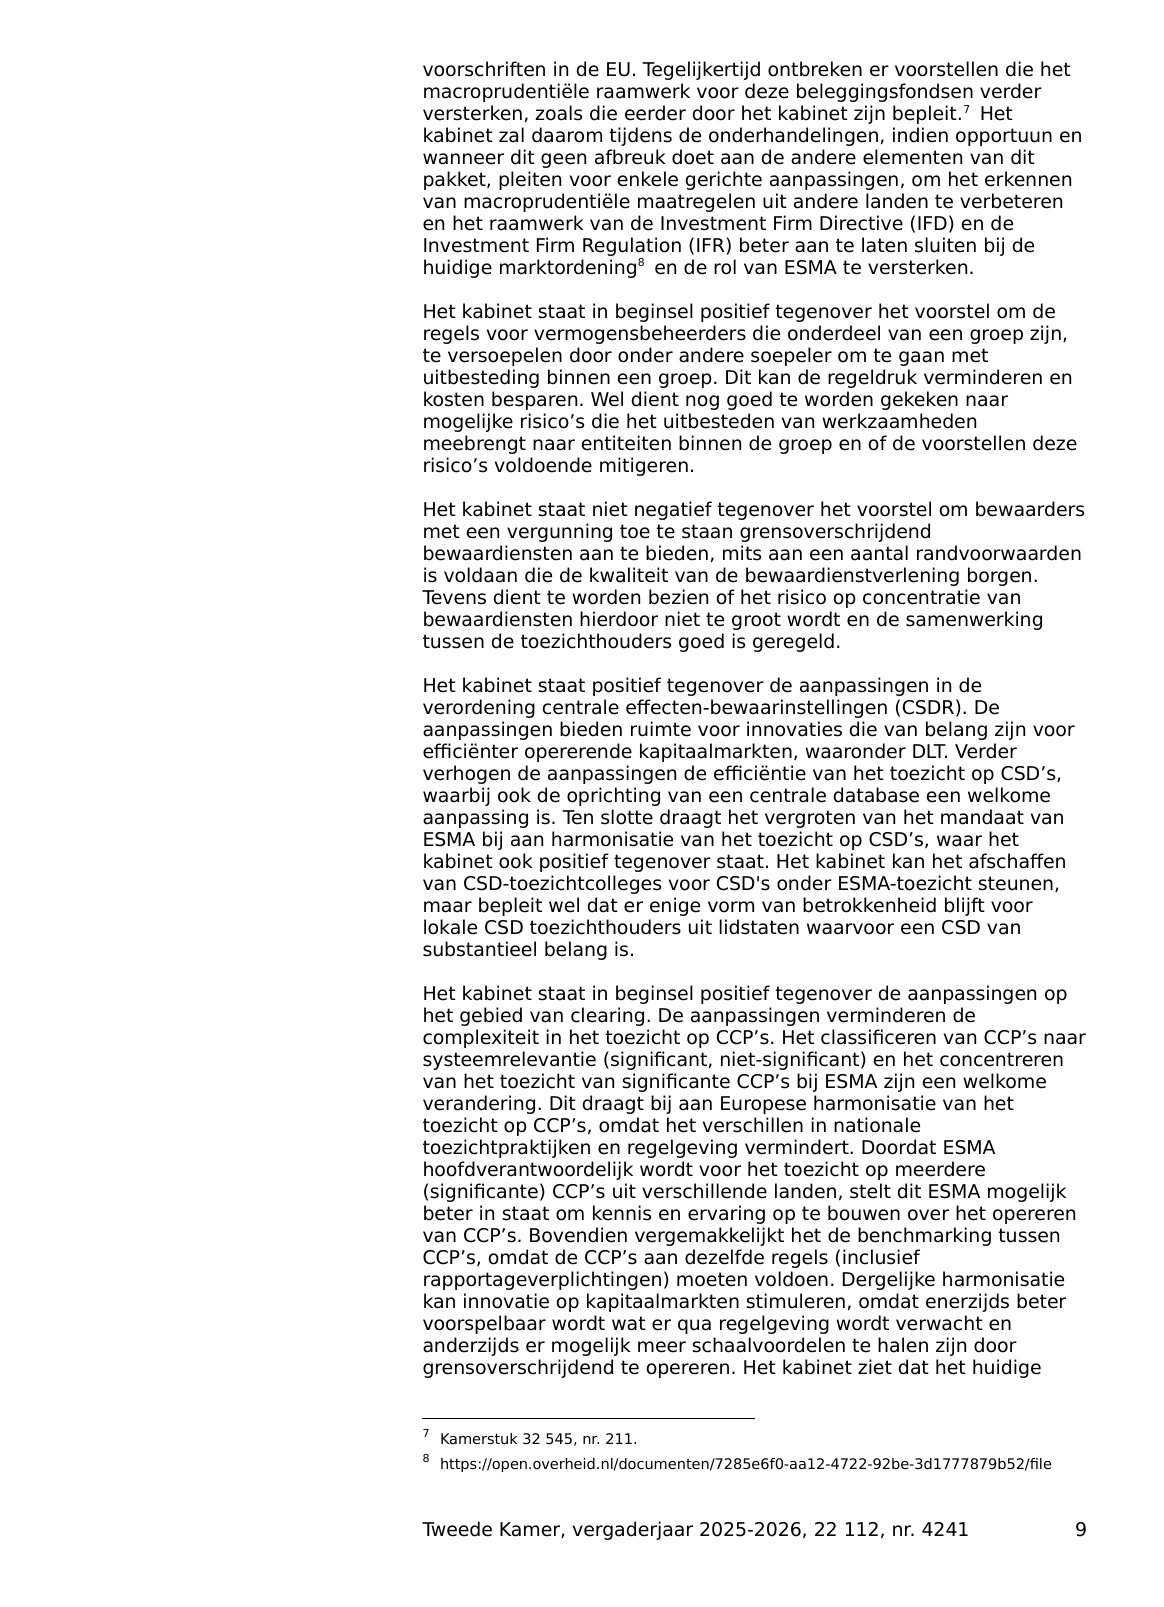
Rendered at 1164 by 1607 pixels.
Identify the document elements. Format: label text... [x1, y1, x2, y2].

text voorschriften in de EU. Tegelijkertijd ontbreken er voorstellen die het macroprudentiële raamwerk voor deze beleggingsfondsen verder versterken, zoals die eerder door het kabinet zijn bepleit. Het kabinet zal daarom tijdens de onderhandelingen, indien opportuun en wanneer dit geen afbreuk doet aan de andere elementen van dit pakket, pleiten voor enkele gerichte aanpassingen, om het erkennen van macroprudentiële maatregelen uit andere landen te verbeteren en het raamwerk van de Investment Firm Directive (IFD) en de Investment Firm Regulation (IFR) beter aan te laten sluiten bij de huidige marktordening en de rol van ESMA te versterken. [422, 59, 1087, 279]
text Kamerstuk 32 545, nr. 211. [422, 1427, 1087, 1449]
text Het kabinet staat positief tegenover de aanpassingen in de verordening centrale effecten-bewaarinstellingen (CSDR). De aanpassingen bieden ruimte voor innovaties die van belang zijn voor efficiënter opererende kapitaalmarkten, waaronder DLT. Verder verhogen de aanpassingen de efficiëntie van het toezicht op CSD’s, waarbij ook de oprichting van een centrale database een welkome aanpassing is. Ten slotte draagt het vergroten van het mandaat van ESMA bij aan harmonisatie van het toezicht op CSD’s, waar het kabinet ook positief tegenover staat. Het kabinet kan het afschaffen van CSD-toezichtcolleges voor CSD's onder ESMA-toezicht steunen, maar bepleit wel dat er enige vorm van betrokkenheid blijft voor lokale CSD toezichthouders uit lidstaten waarvoor een CSD van substantieel belang is. [422, 675, 1087, 961]
text Het kabinet staat in beginsel positief tegenover de aanpassingen op het gebied van clearing. De aanpassingen verminderen de complexiteit in het toezicht op CCP’s. Het classificeren van CCP’s naar systeemrelevantie (significant, niet-significant) en het concentreren van het toezicht van significante CCP’s bij ESMA zijn een welkome verandering. Dit draagt bij aan Europese harmonisatie van het toezicht op CCP’s, omdat het verschillen in nationale toezichtpraktijken en regelgeving vermindert. Doordat ESMA hoofdverantwoordelijk wordt voor het toezicht op meerdere (significante) CCP’s uit verschillende landen, stelt dit ESMA mogelijk beter in staat om kennis en ervaring op te bouwen over het opereren van CCP’s. Bovendien vergemakkelijkt het de benchmarking tussen CCP’s, omdat de CCP’s aan dezelfde regels (inclusief rapportageverplichtingen) moeten voldoen. Dergelijke harmonisatie kan innovatie op kapitaalmarkten stimuleren, omdat enerzijds beter voorspelbaar wordt wat er qua regelgeving wordt verwacht en anderzijds er mogelijk meer schaalvoordelen te halen zijn door grensoverschrijdend te opereren. Het kabinet ziet dat het huidige [422, 983, 1087, 1379]
text Het kabinet staat in beginsel positief tegenover het voorstel om de regels voor vermogensbeheerders die onderdeel van een groep zijn, te versoepelen door onder andere soepeler om te gaan met uitbesteding binnen een groep. Dit kan de regeldruk verminderen en kosten besparen. Wel dient nog goed te worden gekeken naar mogelijke risico’s die het uitbesteden van werkzaamheden meebrengt naar entiteiten binnen de groep en of de voorstellen deze risico’s voldoende mitigeren. [422, 301, 1087, 477]
text https://open.overheid.nl/documenten/7285e6f0-aa12-4722-92be-3d1777879b52/file [422, 1452, 1087, 1474]
text Het kabinet staat niet negatief tegenover het voorstel om bewaarders met een vergunning toe te staan grensoverschrijdend bewaardiensten aan te bieden, mits aan een aantal randvoorwaarden is voldaan die de kwaliteit van de bewaardienstverlening borgen. Tevens dient te worden bezien of het risico op concentratie van bewaardiensten hierdoor niet te groot wordt en de samenwerking tussen de toezichthouders goed is geregeld. [422, 499, 1087, 653]
